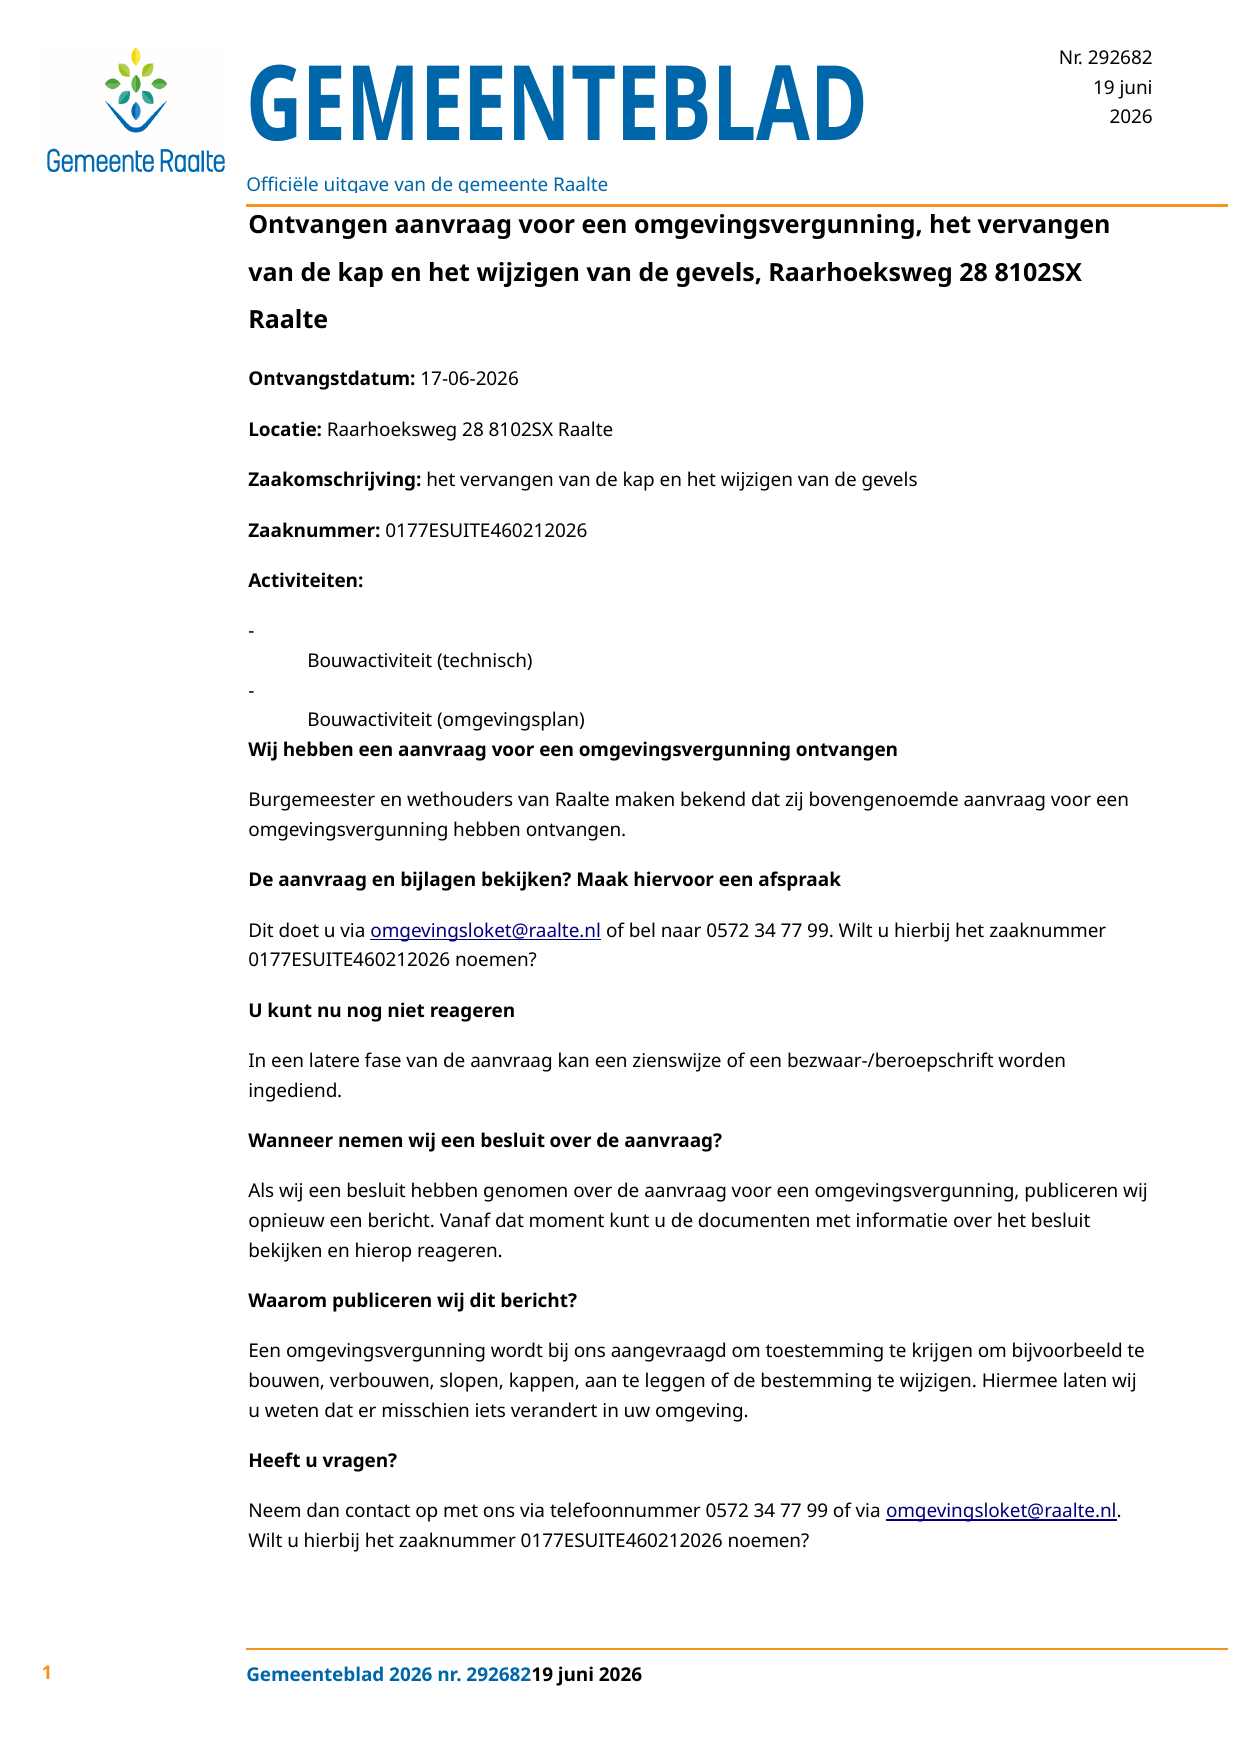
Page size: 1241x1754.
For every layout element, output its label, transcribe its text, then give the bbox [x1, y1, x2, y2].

text Wij hebben een aanvraag voor een omgevingsvergunning ontvangen [248, 736, 1152, 762]
text Een omgevingsvergunning wordt bij ons aangevraagd om toestemming te krijgen om bijvoorbeeld te bouwen, verbouwen, slopen, kappen, aan te leggen of de bestemming te wijzigen. Hiermee laten wij u weten dat er misschien iets verandert in uw omgeving. [248, 1338, 1152, 1422]
text Waarom publiceren wij dit bericht? [248, 1287, 1152, 1313]
text Neem dan contact op met ons via telefoonnummer 0572 34 77 99 of via omgevingsloket@raalte.nl. Wilt u hierbij het zaaknummer 0177ESUITE460212026 noemen? [248, 1498, 1152, 1553]
list Bouwactiviteit (technisch) [248, 647, 1152, 673]
text Heeft u vragen? [248, 1447, 1152, 1473]
text Locatie: Raarhoeksweg 28 8102SX Raalte [248, 416, 1152, 442]
text Zaakomschrijving: het vervangen van de kap en het wijzigen van de gevels [248, 466, 1152, 492]
text Burgemeester en wethouders van Raalte maken bekend dat zij bovengenoemde aanvraag voor een omgevingsvergunning hebben ontvangen. [248, 786, 1152, 842]
text Activiteiten: [248, 567, 1152, 593]
text Dit doet u via omgevingsloket@raalte.nl of bel naar 0572 34 77 99. Wilt u hierbij het zaaknummer 0177ESUITE460212026 noemen? [248, 917, 1152, 972]
text Ontvangstdatum: 17-06-2026 [248, 366, 1152, 391]
text U kunt nu nog niet reageren [248, 997, 1152, 1022]
picture [41, 47, 231, 172]
list Bouwactiviteit (omgevingsplan) [248, 706, 1152, 732]
text Als wij een besluit hebben genomen over de aanvraag voor een omgevingsvergunning, publiceren wij opnieuw een bericht. Vanaf dat moment kunt u de documenten met informatie over het besluit bekijken en hierop reageren. [248, 1178, 1152, 1262]
text De aanvraag en bijlagen bekijken? Maak hiervoor een afspraak [248, 866, 1152, 892]
text Wanneer nemen wij een besluit over de aanvraag? [248, 1127, 1152, 1153]
text Ontvangen aanvraag voor een omgevingsvergunning, het vervangen van de kap en het wijzigen van de gevels, Raarhoeksweg 28 8102SX Raalte [248, 207, 1152, 336]
text In een latere fase van de aanvraag kan een zienswijze of een bezwaar-/beroepschrift worden ingediend. [248, 1047, 1152, 1102]
text Zaaknummer: 0177ESUITE460212026 [248, 517, 1152, 542]
